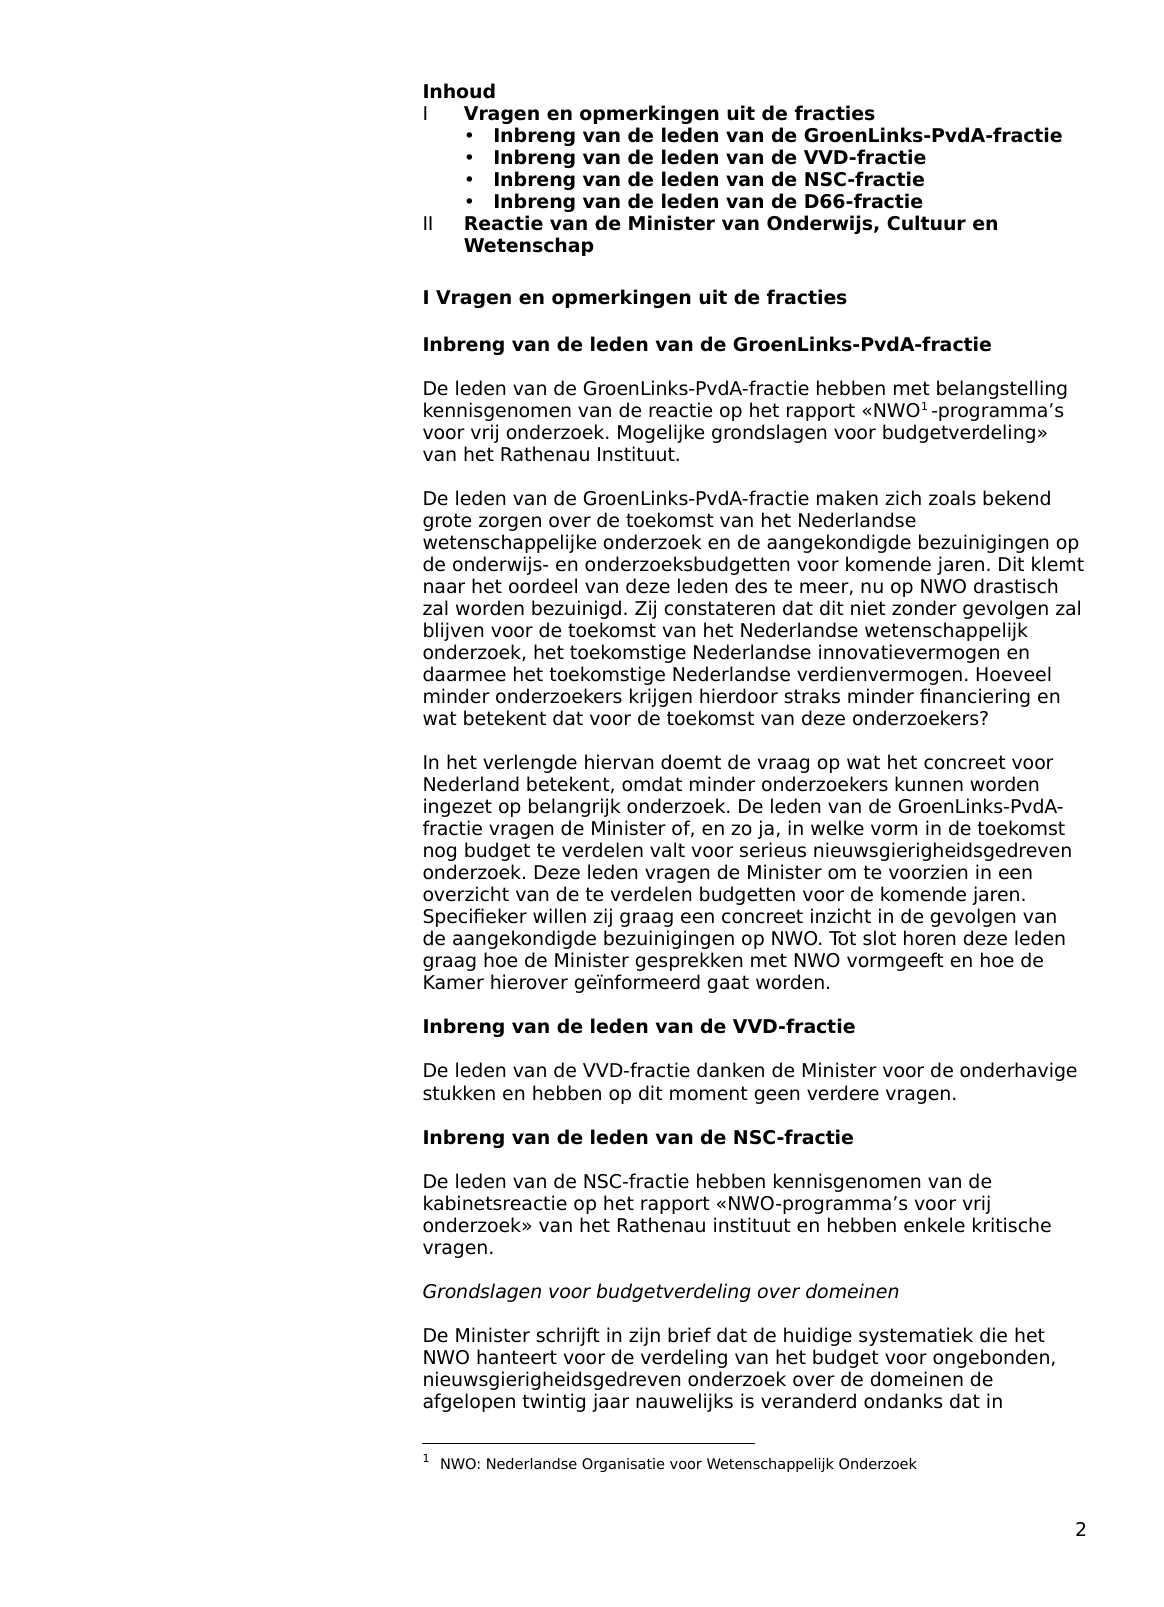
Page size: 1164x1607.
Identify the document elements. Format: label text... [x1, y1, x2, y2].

text • Inbreng van de leden van de VVD-fractie [464, 147, 1087, 169]
text I Vragen en opmerkingen uit de fracties [422, 103, 1087, 125]
text De Minister schrijft in zijn brief dat de huidige systematiek die het NWO hanteert voor de verdeling van het budget voor ongebonden, nieuwsgierigheidsgedreven onderzoek over de domeinen de afgelopen twintig jaar nauwelijks is veranderd ondanks dat in [422, 1325, 1087, 1413]
text De leden van de GroenLinks-PvdA-fractie hebben met belangstelling kennisgenomen van de reactie op het rapport «NWO-programma’s voor vrij onderzoek. Mogelijke grondslagen voor budgetverdeling» van het Rathenau Instituut. [422, 378, 1087, 466]
subtitle Inbreng van de leden van de GroenLinks-PvdA-fractie [422, 334, 1087, 356]
text In het verlengde hiervan doemt de vraag op wat het concreet voor Nederland betekent, omdat minder onderzoekers kunnen worden ingezet op belangrijk onderzoek. De leden van de GroenLinks-PvdA-fractie vragen de Minister of, en zo ja, in welke vorm in de toekomst nog budget te verdelen valt voor serieus nieuwsgierigheidsgedreven onderzoek. Deze leden vragen de Minister om te voorzien in een overzicht van de te verdelen budgetten voor de komende jaren. Specifieker willen zij graag een concreet inzicht in de gevolgen van de aangekondigde bezuinigingen op NWO. Tot slot horen deze leden graag hoe de Minister gesprekken met NWO vormgeeft en hoe de Kamer hierover geïnformeerd gaat worden. [422, 752, 1087, 994]
text II Reactie van de Minister van Onderwijs, Cultuur en Wetenschap [422, 213, 1087, 257]
subtitle I Vragen en opmerkingen uit de fracties [422, 287, 1087, 309]
subtitle Grondslagen voor budgetverdeling over domeinen [422, 1281, 1087, 1303]
text • Inbreng van de leden van de D66-fractie [464, 191, 1087, 213]
text De leden van de NSC-fractie hebben kennisgenomen van de kabinetsreactie op het rapport «NWO-programma’s voor vrij onderzoek» van het Rathenau instituut en hebben enkele kritische vragen. [422, 1171, 1087, 1259]
text De leden van de VVD-fractie danken de Minister voor de onderhavige stukken en hebben op dit moment geen verdere vragen. [422, 1060, 1087, 1104]
text NWO: Nederlandse Organisatie voor Wetenschappelijk Onderzoek [422, 1452, 1087, 1474]
subtitle Inbreng van de leden van de NSC-fractie [422, 1127, 1087, 1148]
subtitle Inhoud [422, 81, 1087, 103]
text De leden van de GroenLinks-PvdA-fractie maken zich zoals bekend grote zorgen over de toekomst van het Nederlandse wetenschappelijke onderzoek en de aangekondigde bezuinigingen op de onderwijs- en onderzoeksbudgetten voor komende jaren. Dit klemt naar het oordeel van deze leden des te meer, nu op NWO drastisch zal worden bezuinigd. Zij constateren dat dit niet zonder gevolgen zal blijven voor de toekomst van het Nederlandse wetenschappelijk onderzoek, het toekomstige Nederlandse innovatievermogen en daarmee het toekomstige Nederlandse verdienvermogen. Hoeveel minder onderzoekers krijgen hierdoor straks minder financiering en wat betekent dat voor de toekomst van deze onderzoekers? [422, 488, 1087, 730]
text • Inbreng van de leden van de GroenLinks-PvdA-fractie [464, 125, 1087, 147]
subtitle Inbreng van de leden van de VVD-fractie [422, 1016, 1087, 1038]
text • Inbreng van de leden van de NSC-fractie [464, 169, 1087, 191]
